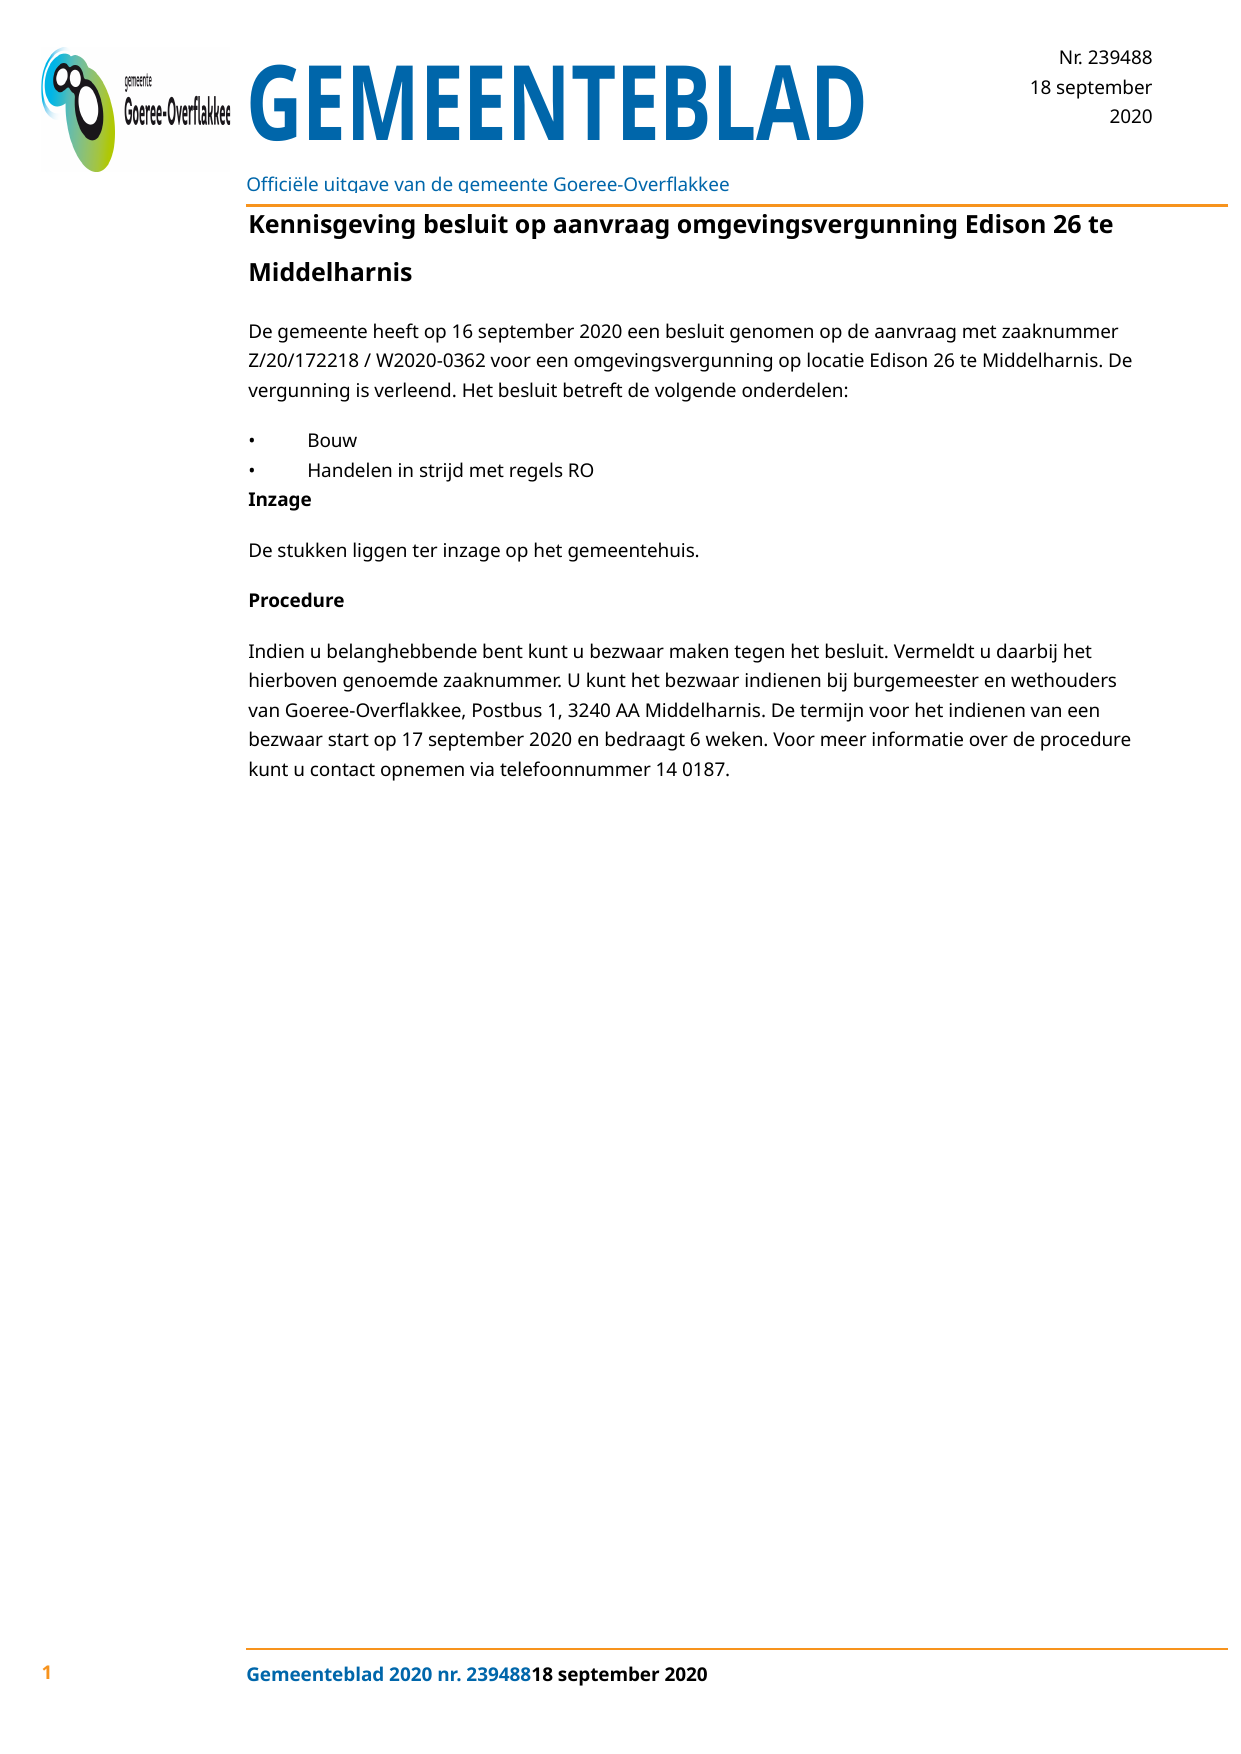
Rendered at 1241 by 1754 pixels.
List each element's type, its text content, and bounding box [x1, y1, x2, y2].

text Procedure [248, 587, 1152, 613]
text De stukken liggen ter inzage op het gemeentehuis. [248, 537, 1152, 563]
list Handelen in strijd met regels RO [248, 457, 1152, 483]
text Kennisgeving besluit op aanvraag omgevingsvergunning Edison 26 te Middelharnis [248, 207, 1152, 288]
list Bouw [248, 427, 1152, 453]
text Inzage [248, 487, 1152, 512]
picture [41, 47, 231, 172]
text Indien u belanghebbende bent kunt u bezwaar maken tegen het besluit. Vermeldt u daarbij het hierboven genoemde zaaknummer. U kunt het bezwaar indienen bij burgemeester en wethouders van Goeree-Overflakkee, Postbus 1, 3240 AA Middelharnis. De termijn voor het indienen van een bezwaar start op 17 september 2020 en bedraagt 6 weken. Voor meer informatie over de procedure kunt u contact opnemen via telefoonnummer 14 0187. [248, 638, 1152, 782]
text De gemeente heeft op 16 september 2020 een besluit genomen op de aanvraag met zaaknummer Z/20/172218 / W2020-0362 voor een omgevingsvergunning op locatie Edison 26 te Middelharnis. De vergunning is verleend. Het besluit betreft de volgende onderdelen: [248, 318, 1152, 403]
